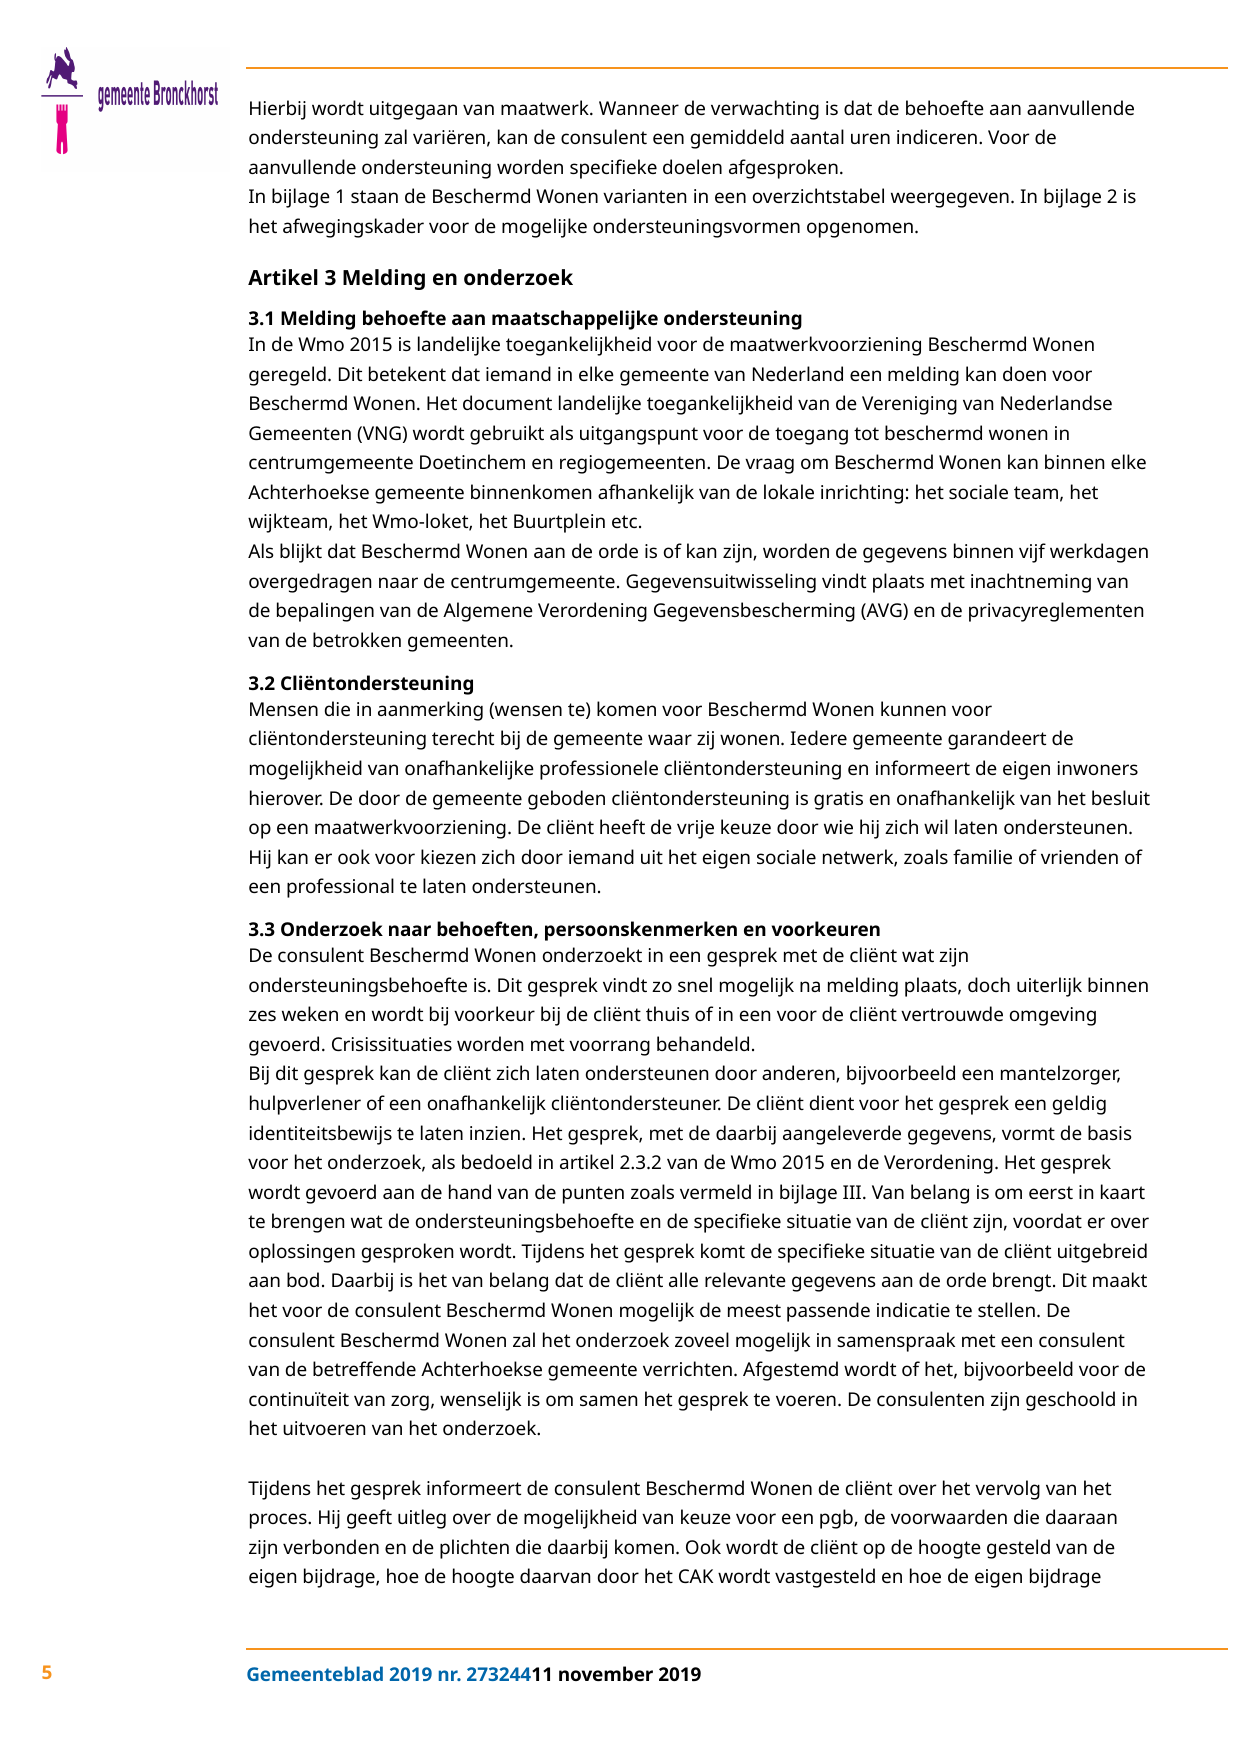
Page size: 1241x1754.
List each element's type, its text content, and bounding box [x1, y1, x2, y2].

text Mensen die in aanmerking (wensen te) komen voor Beschermd Wonen kunnen voor cliëntondersteuning terecht bij de gemeente waar zij wonen. Iedere gemeente garandeert de mogelijkheid van onafhankelijke professionele cliëntondersteuning en informeert de eigen inwoners hierover. De door de gemeente geboden cliëntondersteuning is gratis en onafhankelijk van het besluit op een maatwerkvoorziening. De cliënt heeft de vrije keuze door wie hij zich wil laten ondersteunen. Hij kan er ook voor kiezen zich door iemand uit het eigen sociale netwerk, zoals familie of vrienden of een professional te laten ondersteunen. [248, 696, 1152, 899]
text 3.1 Melding behoefte aan maatschappelijke ondersteuning [248, 306, 1152, 331]
text 3.2 Cliëntondersteuning [248, 670, 1152, 696]
text Als blijkt dat Beschermd Wonen aan de orde is of kan zijn, worden de gegevens binnen vijf werkdagen overgedragen naar de centrumgemeente. Gegevensuitwisseling vindt plaats met inachtneming van de bepalingen van de Algemene Verordening Gegevensbescherming (AVG) en de privacyreglementen van de betrokken gemeenten. [248, 538, 1152, 653]
text In bijlage 1 staan de Beschermd Wonen varianten in een overzichtstabel weergegeven. In bijlage 2 is het afwegingskader voor de mogelijke ondersteuningsvormen opgenomen. [248, 183, 1152, 239]
text In de Wmo 2015 is landelijke toegankelijkheid voor de maatwerkvoorziening Beschermd Wonen geregeld. Dit betekent dat iemand in elke gemeente van Nederland een melding kan doen voor Beschermd Wonen. Het document landelijke toegankelijkheid van de Vereniging van Nederlandse Gemeenten (VNG) wordt gebruikt als uitgangspunt voor de toegang tot beschermd wonen in centrumgemeente Doetinchem en regiogemeenten. De vraag om Beschermd Wonen kan binnen elke Achterhoekse gemeente binnenkomen afhankelijk van de lokale inrichting: het sociale team, het wijkteam, het Wmo-loket, het Buurtplein etc. [248, 331, 1152, 534]
text Hierbij wordt uitgegaan van maatwerk. Wanneer de verwachting is dat de behoefte aan aanvullende ondersteuning zal variëren, kan de consulent een gemiddeld aantal uren indiceren. Voor de aanvullende ondersteuning worden specifieke doelen afgesproken. [248, 95, 1152, 180]
text De consulent Beschermd Wonen onderzoekt in een gesprek met de cliënt wat zijn ondersteuningsbehoefte is. Dit gesprek vindt zo snel mogelijk na melding plaats, doch uiterlijk binnen zes weken en wordt bij voorkeur bij de cliënt thuis of in een voor de cliënt vertrouwde omgeving gevoerd. Crisissituaties worden met voorrang behandeld. [248, 942, 1152, 1057]
text 3.3 Onderzoek naar behoeften, persoonskenmerken en voorkeuren [248, 917, 1152, 942]
text Bij dit gesprek kan de cliënt zich laten ondersteunen door anderen, bijvoorbeeld een mantelzorger, hulpverlener of een onafhankelijk cliëntondersteuner. De cliënt dient voor het gesprek een geldig identiteitsbewijs te laten inzien. Het gesprek, met de daarbij aangeleverde gegevens, vormt de basis voor het onderzoek, als bedoeld in artikel 2.3.2 van de Wmo 2015 en de Verordening. Het gesprek wordt gevoerd aan de hand van de punten zoals vermeld in bijlage III. Van belang is om eerst in kaart te brengen wat de ondersteuningsbehoefte en de specifieke situatie van de cliënt zijn, voordat er over oplossingen gesproken wordt. Tijdens het gesprek komt de specifieke situatie van de cliënt uitgebreid aan bod. Daarbij is het van belang dat de cliënt alle relevante gegevens aan de orde brengt. Dit maakt het voor de consulent Beschermd Wonen mogelijk de meest passende indicatie te stellen. De consulent Beschermd Wonen zal het onderzoek zoveel mogelijk in samenspraak met een consulent van de betreffende Achterhoekse gemeente verrichten. Afgestemd wordt of het, bijvoorbeeld voor de continuïteit van zorg, wenselijk is om samen het gesprek te voeren. De consulenten zijn geschoold in het uitvoeren van het onderzoek. [248, 1061, 1152, 1441]
text Artikel 3 Melding en onderzoek [248, 263, 1152, 292]
picture [41, 47, 231, 172]
text Tijdens het gesprek informeert de consulent Beschermd Wonen de cliënt over het vervolg van het proces. Hij geeft uitleg over de mogelijkheid van keuze voor een pgb, de voorwaarden die daaraan zijn verbonden en de plichten die daarbij komen. Ook wordt de cliënt op de hoogte gesteld van de eigen bijdrage, hoe de hoogte daarvan door het CAK wordt vastgesteld en hoe de eigen bijdrage [248, 1475, 1152, 1589]
